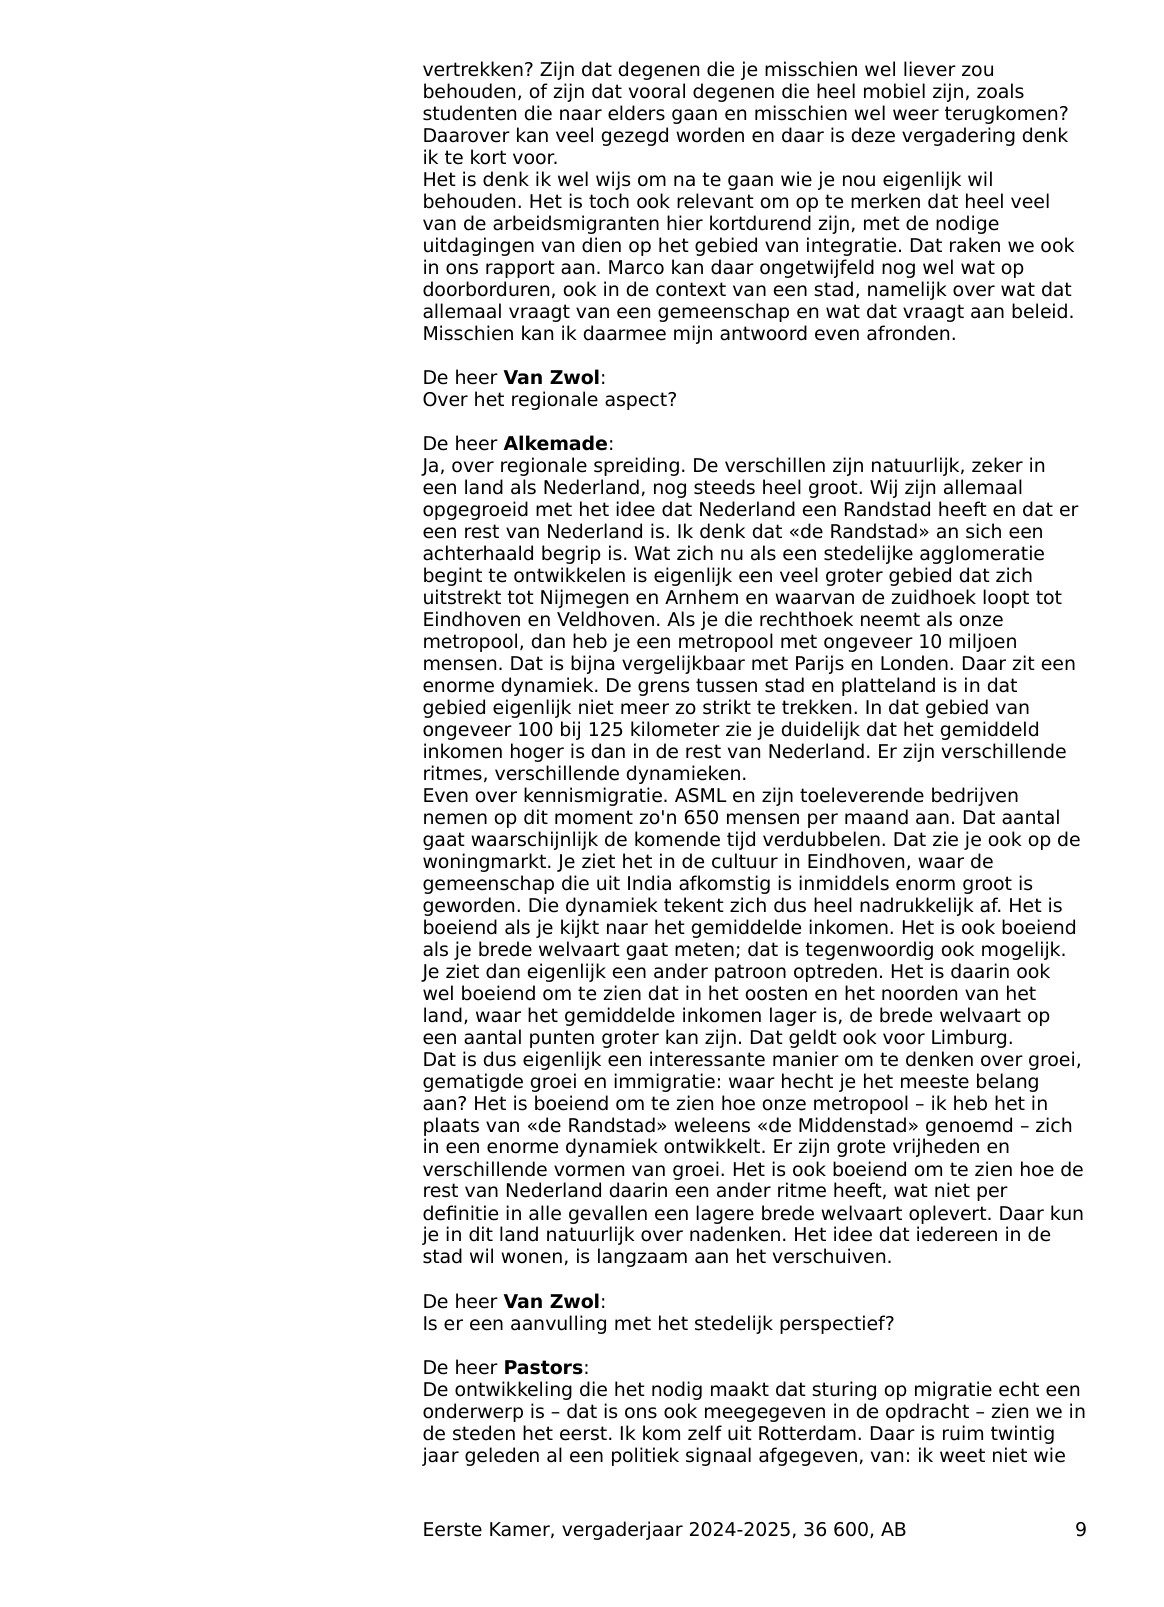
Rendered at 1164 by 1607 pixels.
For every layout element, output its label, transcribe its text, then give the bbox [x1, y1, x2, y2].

text De heer Van Zwol: [422, 1291, 1087, 1312]
text De heer Alkemade: [422, 433, 1087, 455]
text Dat is dus eigenlijk een interessante manier om te denken over groei, gematigde groei en immigratie: waar hecht je het meeste belang aan? Het is boeiend om te zien hoe onze metropool – ik heb het in plaats van «de Randstad» weleens «de Middenstad» genoemd – zich in een enorme dynamiek ontwikkelt. Er zijn grote vrijheden en verschillende vormen van groei. Het is ook boeiend om te zien hoe de rest van Nederland daarin een ander ritme heeft, wat niet per definitie in alle gevallen een lagere brede welvaart oplevert. Daar kun je in dit land natuurlijk over nadenken. Het idee dat iedereen in de stad wil wonen, is langzaam aan het verschuiven. [422, 1048, 1087, 1268]
text Is er een aanvulling met het stedelijk perspectief? [422, 1312, 1087, 1334]
text Even over kennismigratie. ASML en zijn toeleverende bedrijven nemen op dit moment zo'n 650 mensen per maand aan. Dat aantal gaat waarschijnlijk de komende tijd verdubbelen. Dat zie je ook op de woningmarkt. Je ziet het in de cultuur in Eindhoven, waar de gemeenschap die uit India afkomstig is inmiddels enorm groot is geworden. Die dynamiek tekent zich dus heel nadrukkelijk af. Het is boeiend als je kijkt naar het gemiddelde inkomen. Het is ook boeiend als je brede welvaart gaat meten; dat is tegenwoordig ook mogelijk. Je ziet dan eigenlijk een ander patroon optreden. Het is daarin ook wel boeiend om te zien dat in het oosten en het noorden van het land, waar het gemiddelde inkomen lager is, de brede welvaart op een aantal punten groter kan zijn. Dat geldt ook voor Limburg. [422, 785, 1087, 1048]
text Het is denk ik wel wijs om na te gaan wie je nou eigenlijk wil behouden. Het is toch ook relevant om op te merken dat heel veel van de arbeidsmigranten hier kortdurend zijn, met de nodige uitdagingen van dien op het gebied van integratie. Dat raken we ook in ons rapport aan. Marco kan daar ongetwijfeld nog wel wat op doorborduren, ook in de context van een stad, namelijk over wat dat allemaal vraagt van een gemeenschap en wat dat vraagt aan beleid. Misschien kan ik daarmee mijn antwoord even afronden. [422, 169, 1087, 345]
text Ja, over regionale spreiding. De verschillen zijn natuurlijk, zeker in een land als Nederland, nog steeds heel groot. Wij zijn allemaal opgegroeid met het idee dat Nederland een Randstad heeft en dat er een rest van Nederland is. Ik denk dat «de Randstad» an sich een achterhaald begrip is. Wat zich nu als een stedelijke agglomeratie begint te ontwikkelen is eigenlijk een veel groter gebied dat zich uitstrekt tot Nijmegen en Arnhem en waarvan de zuidhoek loopt tot Eindhoven en Veldhoven. Als je die rechthoek neemt als onze metropool, dan heb je een metropool met ongeveer 10 miljoen mensen. Dat is bijna vergelijkbaar met Parijs en Londen. Daar zit een enorme dynamiek. De grens tussen stad en platteland is in dat gebied eigenlijk niet meer zo strikt te trekken. In dat gebied van ongeveer 100 bij 125 kilometer zie je duidelijk dat het gemiddeld inkomen hoger is dan in de rest van Nederland. Er zijn verschillende ritmes, verschillende dynamieken. [422, 455, 1087, 785]
text Over het regionale aspect? [422, 389, 1087, 411]
text vertrekken? Zijn dat degenen die je misschien wel liever zou behouden, of zijn dat vooral degenen die heel mobiel zijn, zoals studenten die naar elders gaan en misschien wel weer terugkomen? Daarover kan veel gezegd worden en daar is deze vergadering denk ik te kort voor. [422, 59, 1087, 169]
text De heer Pastors: [422, 1357, 1087, 1379]
text De ontwikkeling die het nodig maakt dat sturing op migratie echt een onderwerp is – dat is ons ook meegegeven in de opdracht – zien we in de steden het eerst. Ik kom zelf uit Rotterdam. Daar is ruim twintig jaar geleden al een politiek signaal afgegeven, van: ik weet niet wie [422, 1379, 1087, 1467]
text De heer Van Zwol: [422, 367, 1087, 389]
